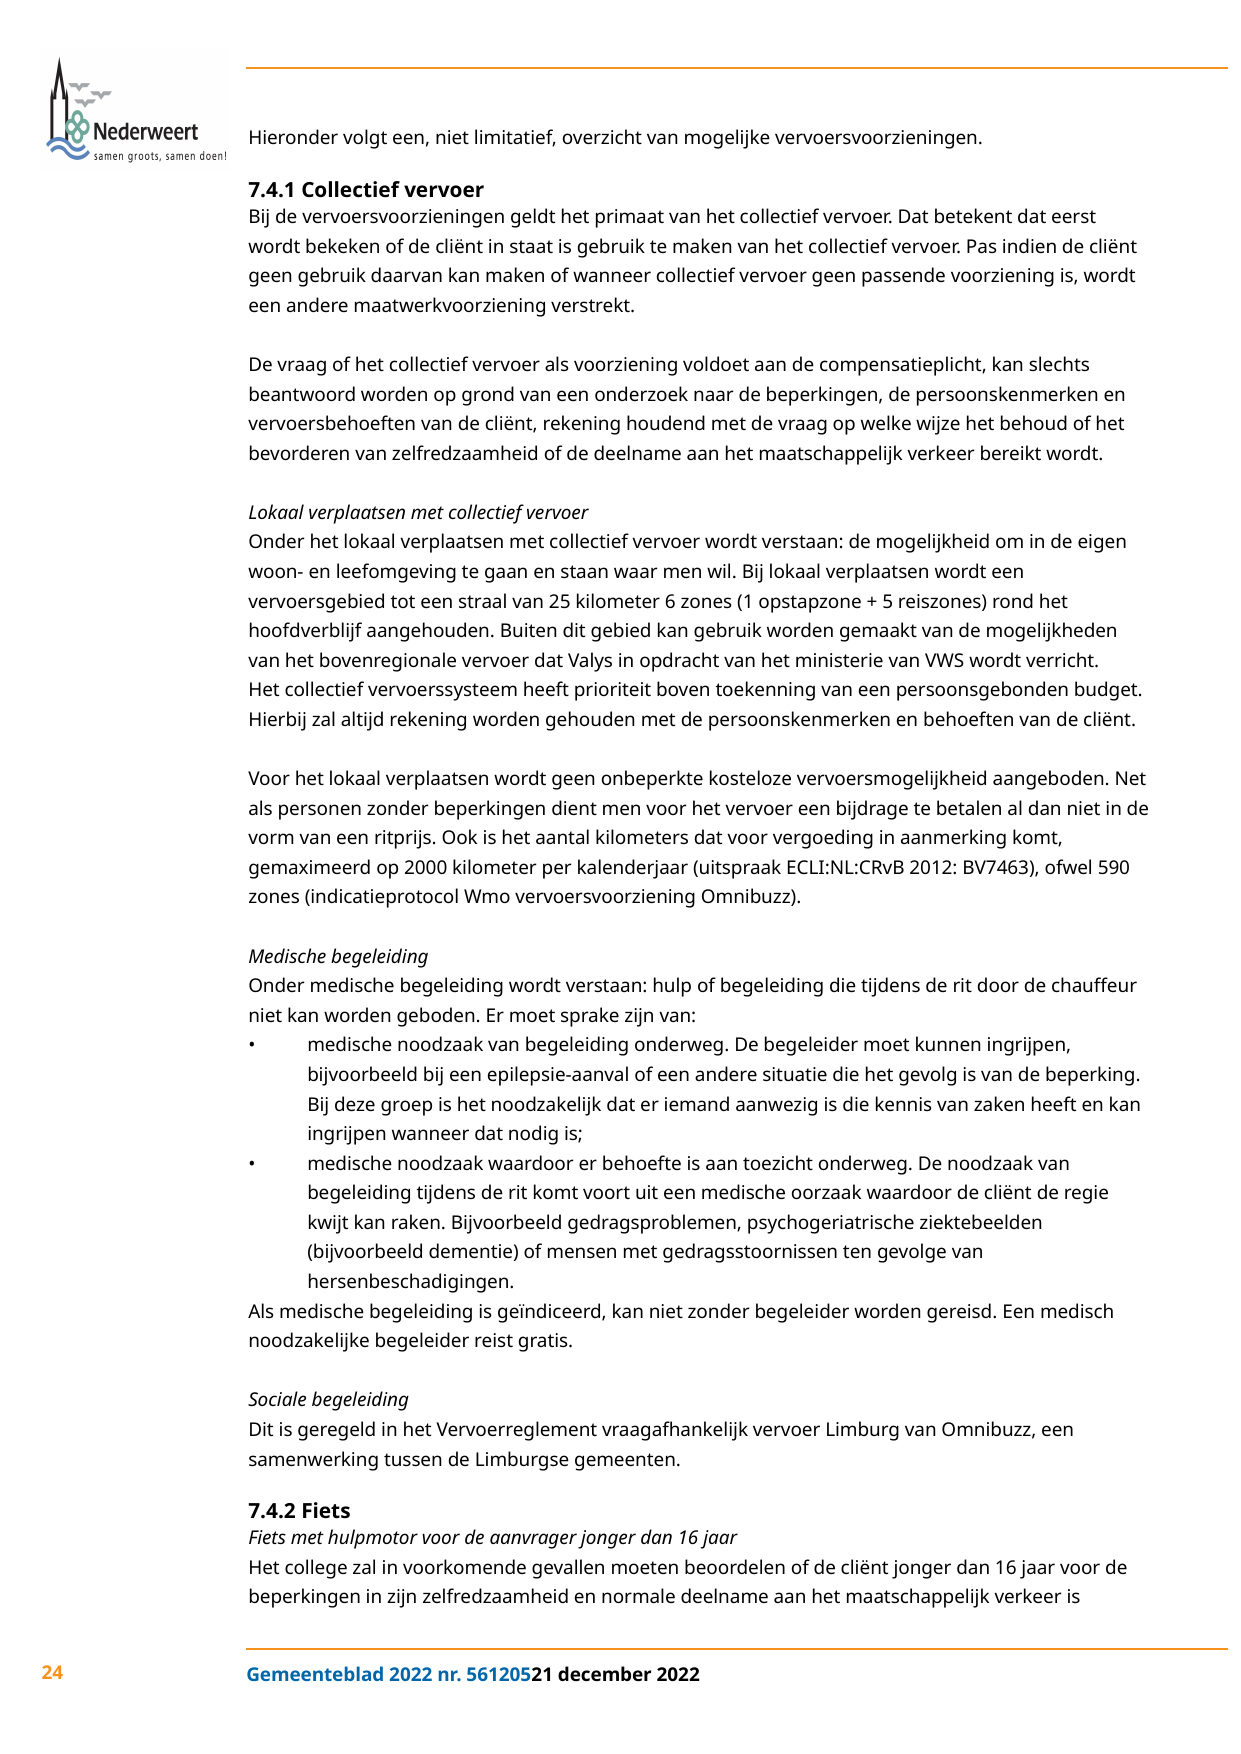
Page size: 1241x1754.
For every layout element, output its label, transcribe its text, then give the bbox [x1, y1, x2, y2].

text Het college zal in voorkomende gevallen moeten beoordelen of de cliënt jonger dan 16 jaar voor de beperkingen in zijn zelfredzaamheid en normale deelname aan het maatschappelijk verkeer is [248, 1554, 1152, 1609]
picture [41, 47, 231, 172]
text Dit is geregeld in het Vervoerreglement vraagafhankelijk vervoer Limburg van Omnibuzz, een samenwerking tussen de Limburgse gemeenten. [248, 1416, 1152, 1471]
text De vraag of het collectief vervoer als voorziening voldoet aan de compensatieplicht, kan slechts beantwoord worden op grond van een onderzoek naar de beperkingen, de persoonskenmerken en vervoersbehoeften van de cliënt, rekening houdend met de vraag op welke wijze het behoud of het bevorderen van zelfredzaamheid of de deelname aan het maatschappelijk verkeer bereikt wordt. [248, 351, 1152, 466]
text Fiets met hulpmotor voor de aanvrager jonger dan 16 jaar [248, 1524, 1152, 1550]
text 7.4.1 Collectief vervoer [248, 175, 1152, 203]
list medische noodzaak waardoor er behoefte is aan toezicht onderweg. De noodzaak van begeleiding tijdens de rit komt voort uit een medische oorzaak waardoor de cliënt de regie kwijt kan raken. Bijvoorbeeld gedragsproblemen, psychogeriatrische ziektebeelden (bijvoorbeeld dementie) of mensen met gedragsstoornissen ten gevolge van hersenbeschadigingen. [248, 1150, 1152, 1294]
list medische noodzaak van begeleiding onderweg. De begeleider moet kunnen ingrijpen, bijvoorbeeld bij een epilepsie-aanval of een andere situatie die het gevolg is van de beperking. Bij deze groep is het noodzakelijk dat er iemand aanwezig is die kennis van zaken heeft en kan ingrijpen wanneer dat nodig is; [248, 1032, 1152, 1146]
text Hieronder volgt een, niet limitatief, overzicht van mogelijke vervoersvoorzieningen. [248, 124, 1152, 150]
text Als medische begeleiding is geïndiceerd, kan niet zonder begeleider worden gereisd. Een medisch noodzakelijke begeleider reist gratis. [248, 1298, 1152, 1353]
text Sociale begeleiding [248, 1387, 1152, 1412]
text 7.4.2 Fiets [248, 1496, 1152, 1524]
text Onder medische begeleiding wordt verstaan: hulp of begeleiding die tijdens de rit door de chauffeur niet kan worden geboden. Er moet sprake zijn van: [248, 972, 1152, 1028]
text Medische begeleiding [248, 943, 1152, 968]
text Onder het lokaal verplaatsen met collectief vervoer wordt verstaan: de mogelijkheid om in de eigen woon- en leefomgeving te gaan en staan waar men wil. Bij lokaal verplaatsen wordt een vervoersgebied tot een straal van 25 kilometer 6 zones (1 opstapzone + 5 reiszones) rond het hoofdverblijf aangehouden. Buiten dit gebied kan gebruik worden gemaakt van de mogelijkheden van het bovenregionale vervoer dat Valys in opdracht van het ministerie van VWS wordt verricht. [248, 529, 1152, 673]
text Voor het lokaal verplaatsen wordt geen onbeperkte kosteloze vervoersmogelijkheid aangeboden. Net als personen zonder beperkingen dient men voor het vervoer een bijdrage te betalen al dan niet in de vorm van een ritprijs. Ook is het aantal kilometers dat voor vergoeding in aanmerking komt, gemaximeerd op 2000 kilometer per kalenderjaar (uitspraak ECLI:NL:CRvB 2012: BV7463), ofwel 590 zones (indicatieprotocol Wmo vervoersvoorziening Omnibuzz). [248, 765, 1152, 909]
text Bij de vervoersvoorzieningen geldt het primaat van het collectief vervoer. Dat betekent dat eerst wordt bekeken of de cliënt in staat is gebruik te maken van het collectief vervoer. Pas indien de cliënt geen gebruik daarvan kan maken of wanneer collectief vervoer geen passende voorziening is, wordt een andere maatwerkvoorziening verstrekt. [248, 203, 1152, 318]
text Lokaal verplaatsen met collectief vervoer [248, 499, 1152, 525]
text Het collectief vervoerssysteem heeft prioriteit boven toekenning van een persoonsgebonden budget. Hierbij zal altijd rekening worden gehouden met de persoonskenmerken en behoeften van de cliënt. [248, 677, 1152, 732]
